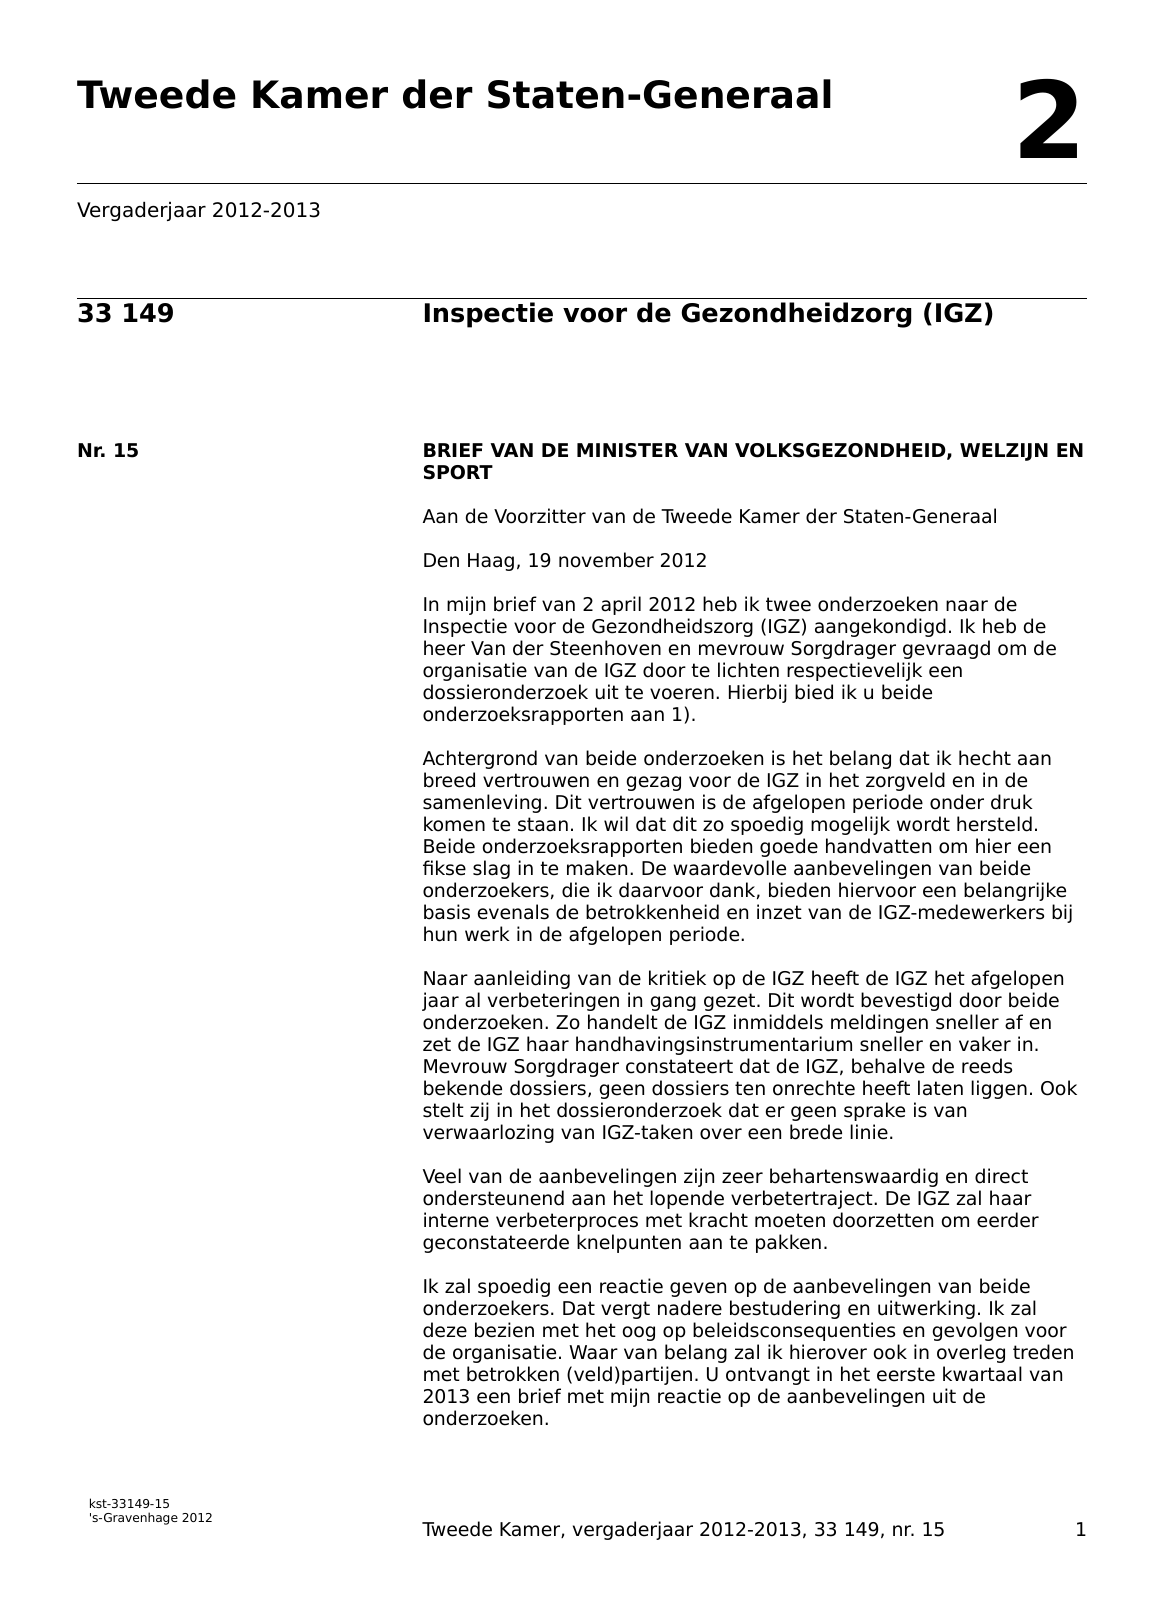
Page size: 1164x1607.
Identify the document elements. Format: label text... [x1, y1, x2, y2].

subtitle Nr. 15 BRIEF VAN DE MINISTER VAN VOLKSGEZONDHEID, WELZIJN EN SPORT [77, 440, 1087, 484]
text Achtergrond van beide onderzoeken is het belang dat ik hecht aan breed vertrouwen en gezag voor de IGZ in het zorgveld en in de samenleving. Dit vertrouwen is de afgelopen periode onder druk komen te staan. Ik wil dat dit zo spoedig mogelijk wordt hersteld. Beide onderzoeksrapporten bieden goede handvatten om hier een fikse slag in te maken. De waardevolle aanbevelingen van beide onderzoekers, die ik daarvoor dank, bieden hiervoor een belangrijke basis evenals de betrokkenheid en inzet van de IGZ-medewerkers bij hun werk in de afgelopen periode. [422, 748, 1087, 946]
text Ik zal spoedig een reactie geven op de aanbevelingen van beide onderzoekers. Dat vergt nadere bestudering en uitwerking. Ik zal deze bezien met het oog op beleidsconsequenties en gevolgen voor de organisatie. Waar van belang zal ik hierover ook in overleg treden met betrokken (veld)partijen. U ontvangt in het eerste kwartaal van 2013 een brief met mijn reactie op de aanbevelingen uit de onderzoeken. [422, 1276, 1087, 1430]
text Den Haag, 19 november 2012 [422, 550, 1087, 572]
text Veel van de aanbevelingen zijn zeer behartenswaardig en direct ondersteunend aan het lopende verbetertraject. De IGZ zal haar interne verbeterproces met kracht moeten doorzetten om eerder geconstateerde knelpunten aan te pakken. [422, 1166, 1087, 1254]
subtitle 33 149 Inspectie voor de Gezondheidzorg (IGZ) [77, 299, 1087, 329]
text Naar aanleiding van de kritiek op de IGZ heeft de IGZ het afgelopen jaar al verbeteringen in gang gezet. Dit wordt bevestigd door beide onderzoeken. Zo handelt de IGZ inmiddels meldingen sneller af en zet de IGZ haar handhavingsinstrumentarium sneller en vaker in. Mevrouw Sorgdrager constateert dat de IGZ, behalve de reeds bekende dossiers, geen dossiers ten onrechte heeft laten liggen. Ook stelt zij in het dossieronderzoek dat er geen sprake is van verwaarlozing van IGZ-taken over een brede linie. [422, 968, 1087, 1144]
table_header 2 [886, 59, 1087, 183]
table_header Tweede Kamer der Staten-Generaal [77, 59, 886, 183]
text Aan de Voorzitter van de Tweede Kamer der Staten-Generaal [422, 506, 1087, 528]
table_cell Vergaderjaar 2012-2013 [77, 184, 1087, 298]
text 's-Gravenhage 2012 [88, 1511, 323, 1525]
text kst-33149-15 [88, 1497, 323, 1511]
text In mijn brief van 2 april 2012 heb ik twee onderzoeken naar de Inspectie voor de Gezondheidszorg (IGZ) aangekondigd. Ik heb de heer Van der Steenhoven en mevrouw Sorgdrager gevraagd om de organisatie van de IGZ door te lichten respectievelijk een dossieronderzoek uit te voeren. Hierbij bied ik u beide onderzoeksrapporten aan 1). [422, 594, 1087, 726]
